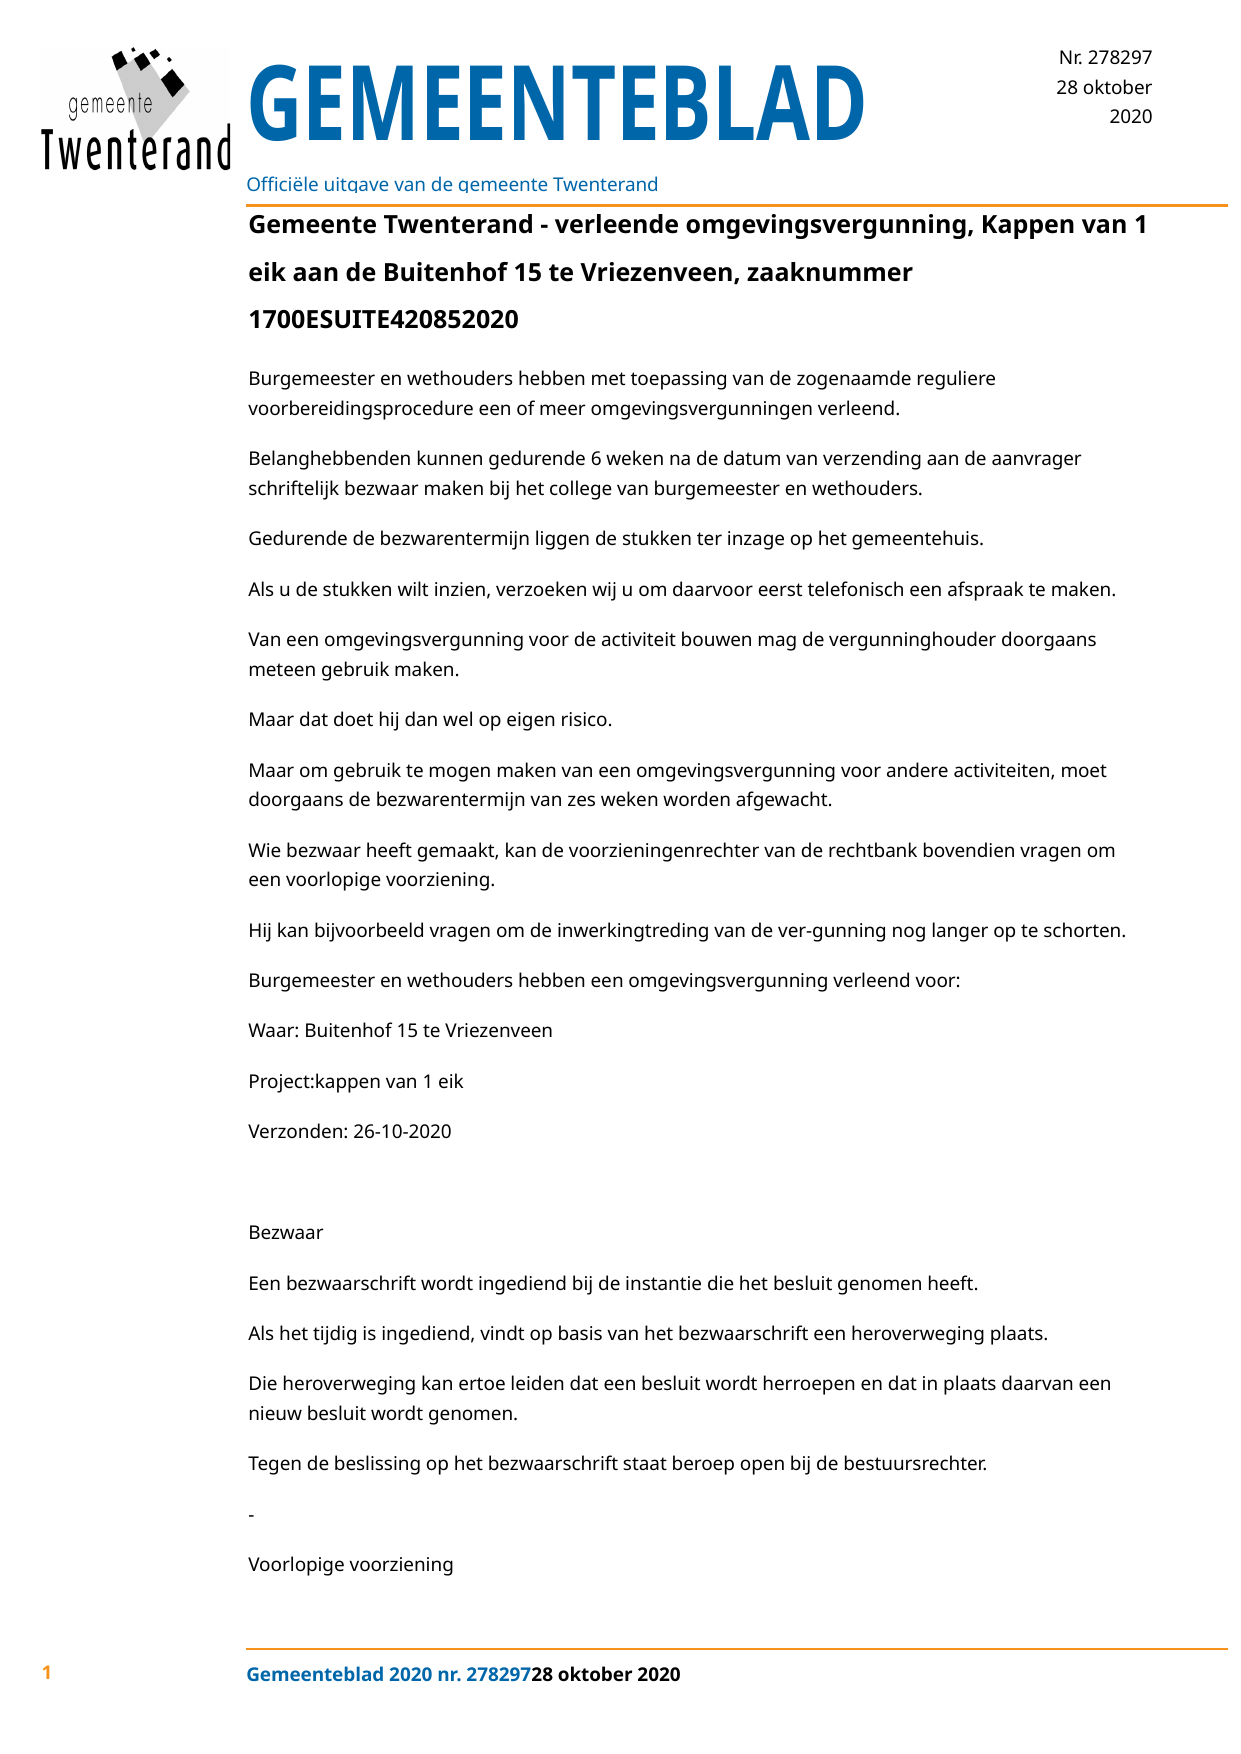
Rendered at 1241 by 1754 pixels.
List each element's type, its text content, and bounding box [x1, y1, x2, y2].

text Maar om gebruik te mogen maken van een omgevingsvergunning voor andere activiteiten, moet doorgaans de bezwarentermijn van zes weken worden afgewacht. [248, 757, 1152, 812]
picture [41, 47, 231, 172]
text Als het tijdig is ingediend, vindt op basis van het bezwaarschrift een heroverweging plaats. [248, 1320, 1152, 1346]
text Burgemeester en wethouders hebben een omgevingsvergunning verleend voor: [248, 967, 1152, 993]
text Tegen de beslissing op het bezwaarschrift staat beroep open bij de bestuursrechter. [248, 1451, 1152, 1476]
text Burgemeester en wethouders hebben met toepassing van de zogenaamde reguliere voorbereidingsprocedure een of meer omgevingsvergunningen verleend. [248, 366, 1152, 421]
text Die heroverweging kan ertoe leiden dat een besluit wordt herroepen en dat in plaats daarvan een nieuw besluit wordt genomen. [248, 1371, 1152, 1426]
text Hij kan bijvoorbeeld vragen om de inwerkingtreding van de ver-gunning nog langer op te schorten. [248, 917, 1152, 942]
text Gemeente Twenterand - verleende omgevingsvergunning, Kappen van 1 eik aan de Buitenhof 15 te Vriezenveen, zaaknummer 1700ESUITE420852020 [248, 207, 1152, 336]
text Gedurende de bezwarentermijn liggen de stukken ter inzage op het gemeentehuis. [248, 526, 1152, 551]
text Maar dat doet hij dan wel op eigen risico. [248, 706, 1152, 732]
text Wie bezwaar heeft gemaakt, kan de voorzieningenrechter van de rechtbank bovendien vragen om een voorlopige voorziening. [248, 837, 1152, 892]
text Als u de stukken wilt inzien, verzoeken wij u om daarvoor eerst telefonisch een afspraak te maken. [248, 576, 1152, 602]
text Belanghebbenden kunnen gedurende 6 weken na de datum van verzending aan de aanvrager schriftelijk bezwaar maken bij het college van burgemeester en wethouders. [248, 446, 1152, 501]
text - [248, 1501, 1152, 1527]
text Verzonden: 26-10-2020 [248, 1118, 1152, 1144]
text Project:kappen van 1 eik [248, 1068, 1152, 1094]
text Bezwaar [248, 1219, 1152, 1245]
text Een bezwaarschrift wordt ingediend bij de instantie die het besluit genomen heeft. [248, 1270, 1152, 1295]
text Waar: Buitenhof 15 te Vriezenveen [248, 1018, 1152, 1043]
text Voorlopige voorziening [248, 1551, 1152, 1577]
text Van een omgevingsvergunning voor de activiteit bouwen mag de vergunninghouder doorgaans meteen gebruik maken. [248, 626, 1152, 682]
